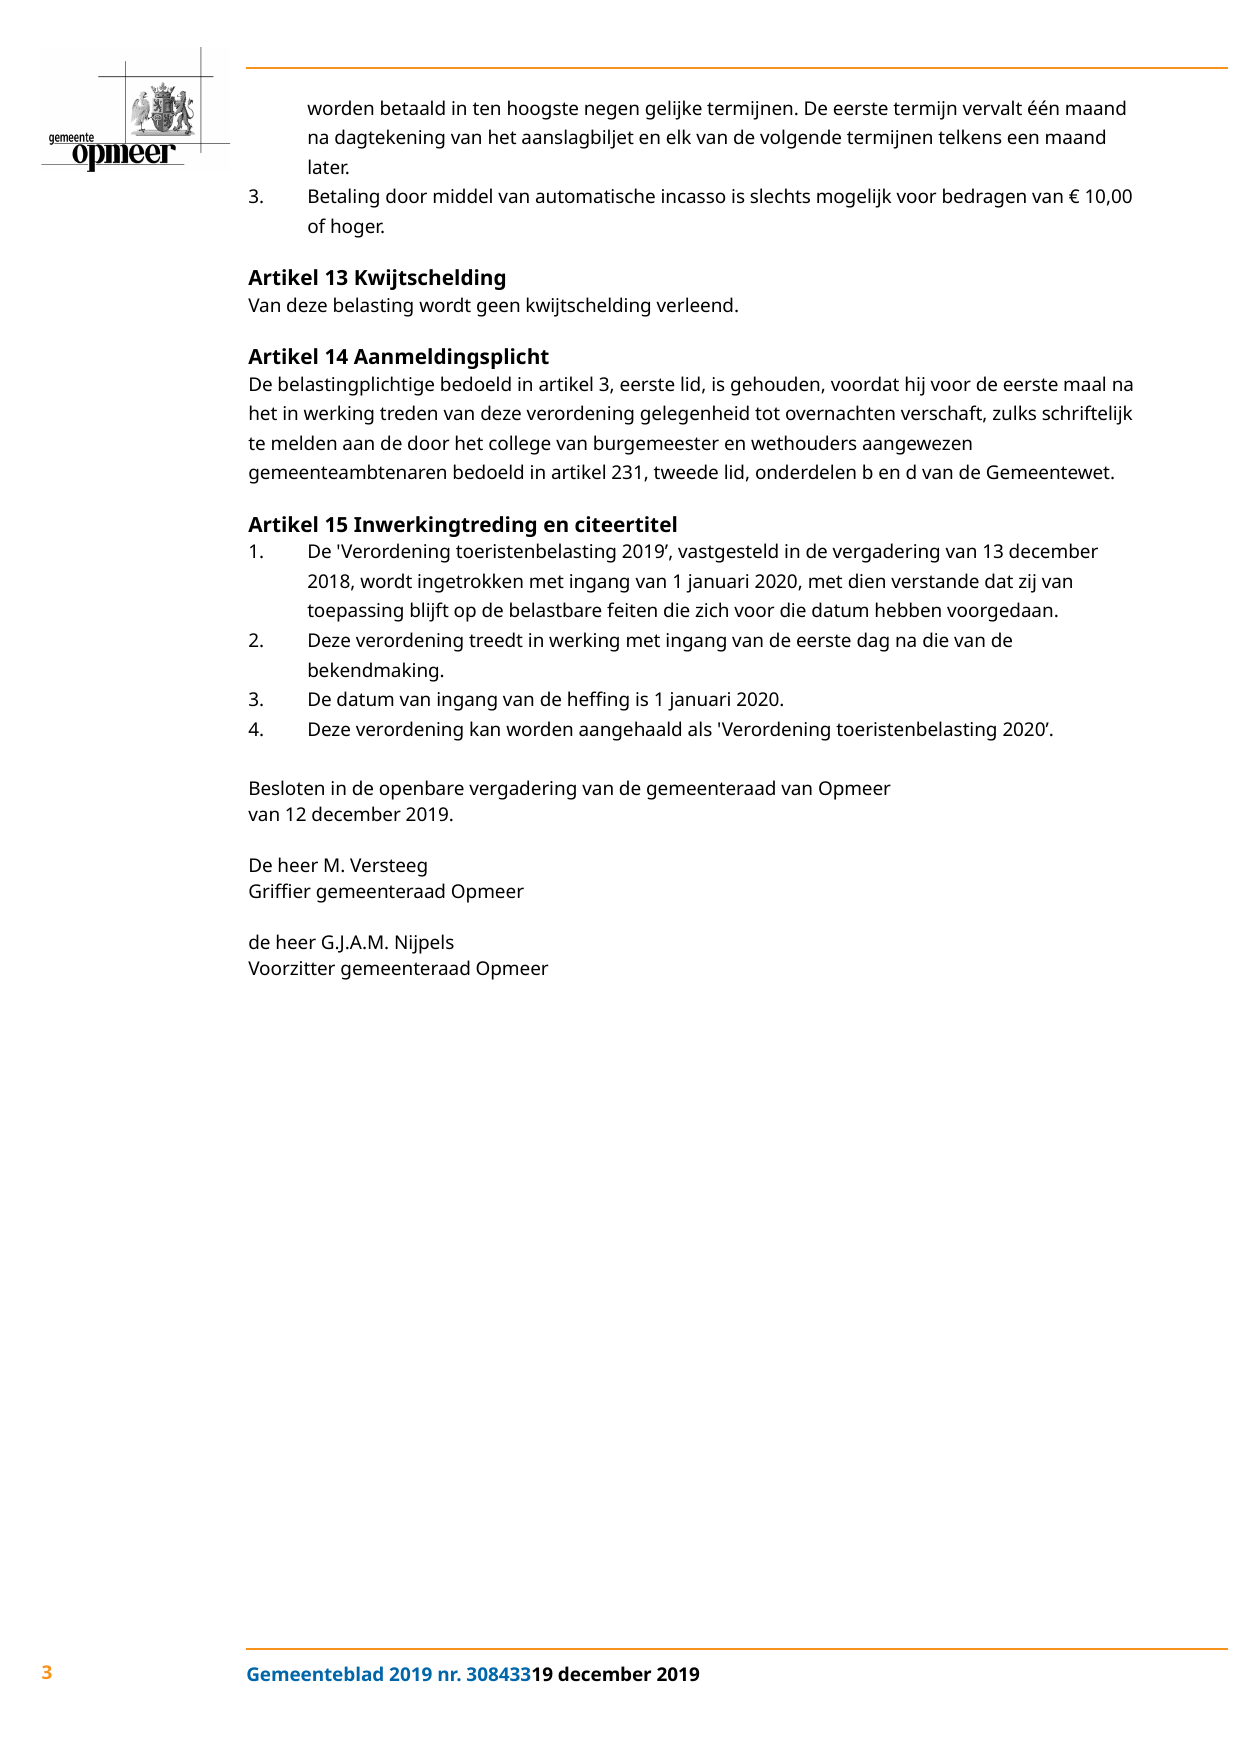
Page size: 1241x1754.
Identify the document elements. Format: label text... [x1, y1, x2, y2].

list Deze verordening treedt in werking met ingang van de eerste dag na die van de bekendmaking. [248, 627, 1152, 682]
list De 'Verordening toeristenbelasting 2019’, vastgesteld in de vergadering van 13 december 2018, wordt ingetrokken met ingang van 1 januari 2020, met dien verstande dat zij van toepassing blijft op de belastbare feiten die zich voor die datum hebben voorgedaan. [248, 538, 1152, 623]
text De belastingplichtige bedoeld in artikel 3, eerste lid, is gehouden, voordat hij voor de eerste maal na het in werking treden van deze verordening gelegenheid tot overnachten verschaft, zulks schriftelijk te melden aan de door het college van burgemeester en wethouders aangewezen gemeenteambtenaren bedoeld in artikel 231, tweede lid, onderdelen b en d van de Gemeentewet. [248, 371, 1152, 485]
list worden betaald in ten hoogste negen gelijke termijnen. De eerste termijn vervalt één maand na dagtekening van het aanslagbiljet en elk van de volgende termijnen telkens een maand later. [248, 95, 1152, 180]
text Van deze belasting wordt geen kwijtschelding verleend. [248, 292, 1152, 318]
text Artikel 15 Inwerkingtreding en citeertitel [248, 510, 1152, 538]
text Voorzitter gemeenteraad Opmeer [248, 955, 1152, 981]
list De datum van ingang van de heffing is 1 januari 2020. [248, 686, 1152, 712]
list Betaling door middel van automatische incasso is slechts mogelijk voor bedragen van € 10,00 of hoger. [248, 183, 1152, 239]
picture [41, 47, 231, 172]
text De heer M. Versteeg [248, 852, 1152, 878]
list Deze verordening kan worden aangehaald als 'Verordening toeristenbelasting 2020’. [248, 716, 1152, 742]
text de heer G.J.A.M. Nijpels [248, 929, 1152, 955]
text van 12 december 2019. [248, 801, 1152, 827]
text Artikel 14 Aanmeldingsplicht [248, 342, 1152, 371]
text Griffier gemeenteraad Opmeer [248, 878, 1152, 904]
text Artikel 13 Kwijtschelding [248, 263, 1152, 292]
text Besloten in de openbare vergadering van de gemeenteraad van Opmeer [248, 775, 1152, 801]
